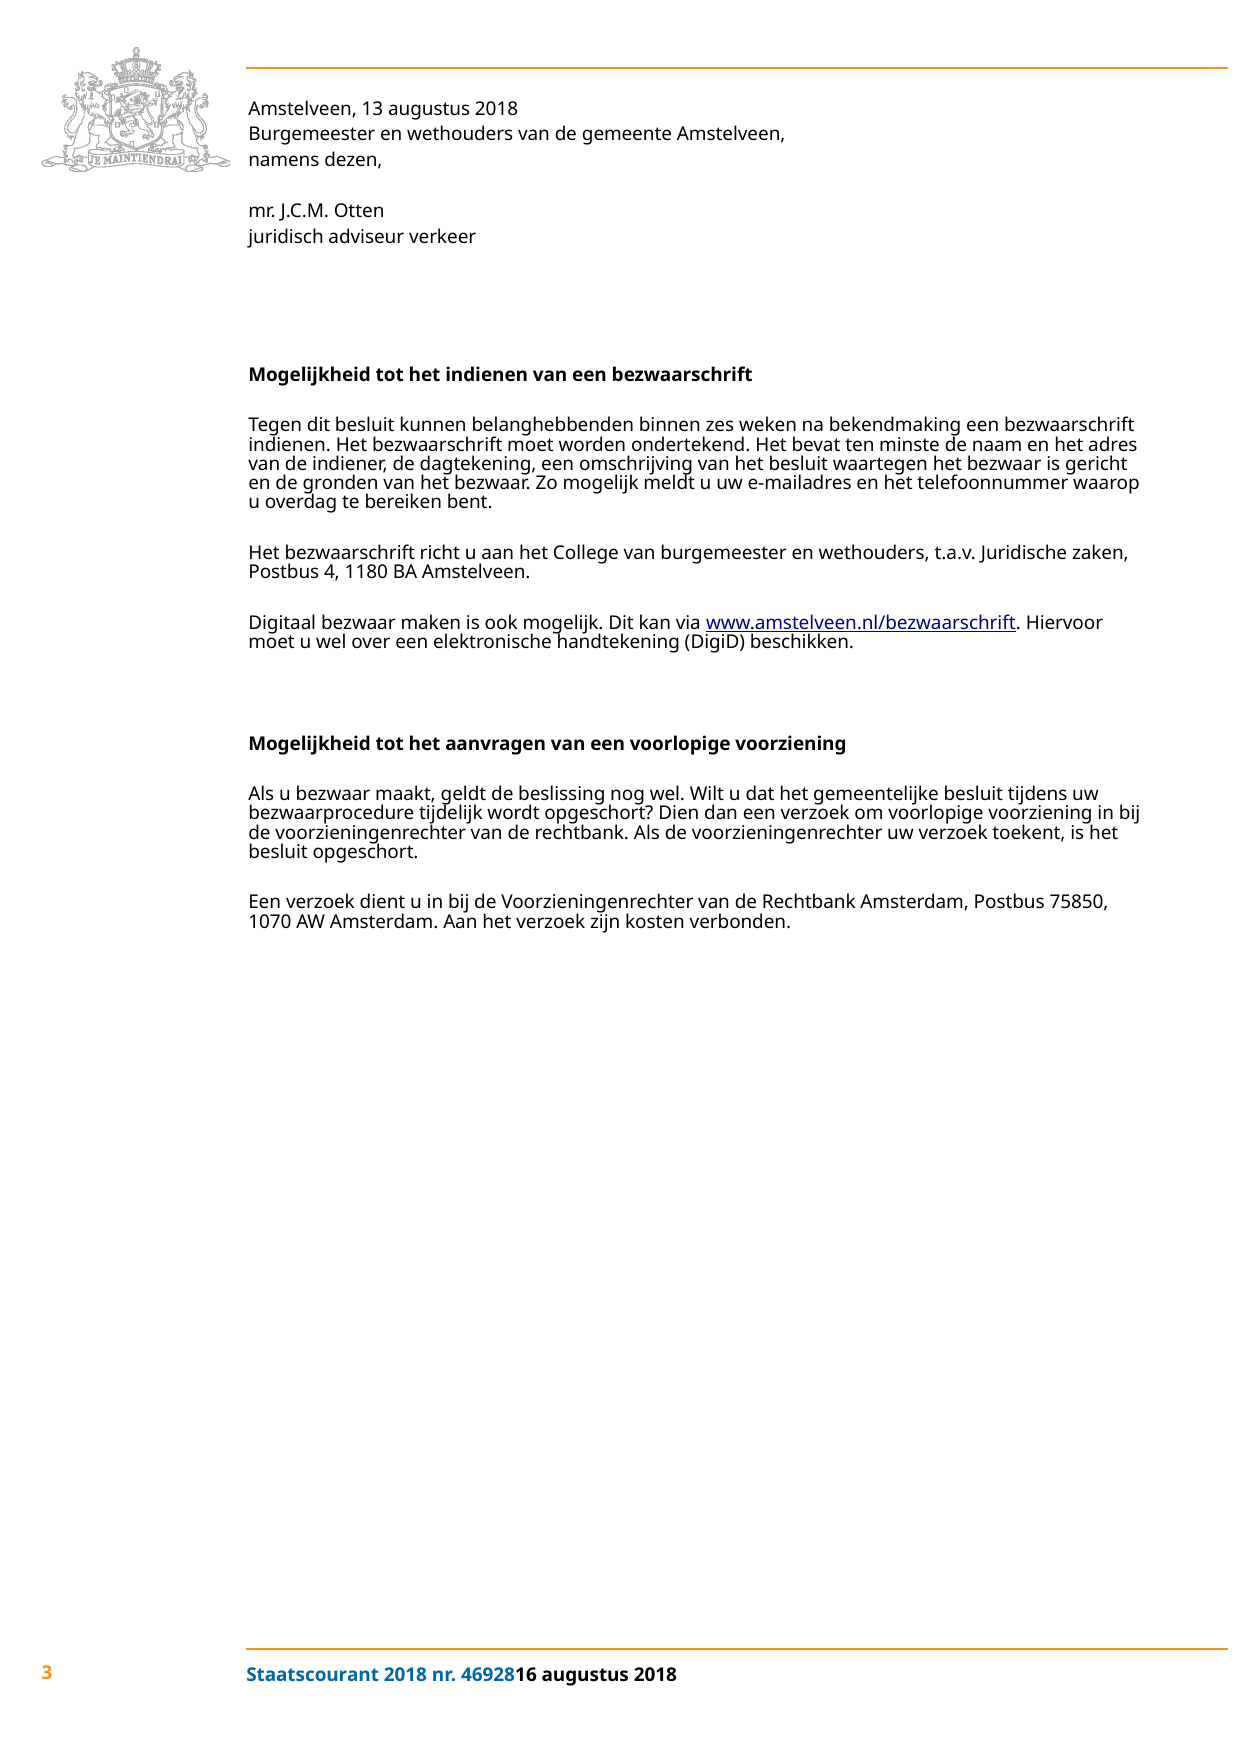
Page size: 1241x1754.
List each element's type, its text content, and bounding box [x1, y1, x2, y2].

text Tegen dit besluit kunnen belanghebbenden binnen zes weken na bekendmaking een bezwaarschrift indienen. Het bezwaarschrift moet worden ondertekend. Het bevat ten minste de naam en het adres van de indiener, de dagtekening, een omschrijving van het besluit waartegen het bezwaar is gericht en de gronden van het bezwaar. Zo mogelijk meldt u uw e-mailadres en het telefoonnummer waarop u overdag te bereiken bent. [248, 416, 1152, 513]
picture [41, 47, 231, 172]
text juridisch adviseur verkeer [248, 223, 1152, 249]
text Mogelijkheid tot het aanvragen van een voorlopige voorziening [248, 734, 1152, 754]
text Het bezwaarschrift richt u aan het College van burgemeester en wethouders, t.a.v. Juridische zaken, Postbus 4, 1180 BA Amstelveen. [248, 544, 1152, 583]
text namens dezen, [248, 146, 1152, 172]
text Burgemeester en wethouders van de gemeente Amstelveen, [248, 121, 1152, 146]
text Amstelveen, 13 augustus 2018 [248, 95, 1152, 121]
text Digitaal bezwaar maken is ook mogelijk. Dit kan via www.amstelveen.nl/bezwaarschrift. Hiervoor moet u wel over een elektronische handtekening (DigiD) beschikken. [248, 614, 1152, 652]
text Mogelijkheid tot het indienen van een bezwaarschrift [248, 366, 1152, 385]
text Als u bezwaar maakt, geldt de beslissing nog wel. Wilt u dat het gemeentelijke besluit tijdens uw bezwaarprocedure tijdelijk wordt opgeschort? Dien dan een verzoek om voorlopige voorziening in bij de voorzieningenrechter van de rechtbank. Als de voorzieningenrechter uw verzoek toekent, is het besluit opgeschort. [248, 785, 1152, 862]
text mr. J.C.M. Otten [248, 198, 1152, 223]
text Een verzoek dient u in bij de Voorzieningenrechter van de Rechtbank Amsterdam, Postbus 75850, 1070 AW Amsterdam. Aan het verzoek zijn kosten verbonden. [248, 893, 1152, 932]
